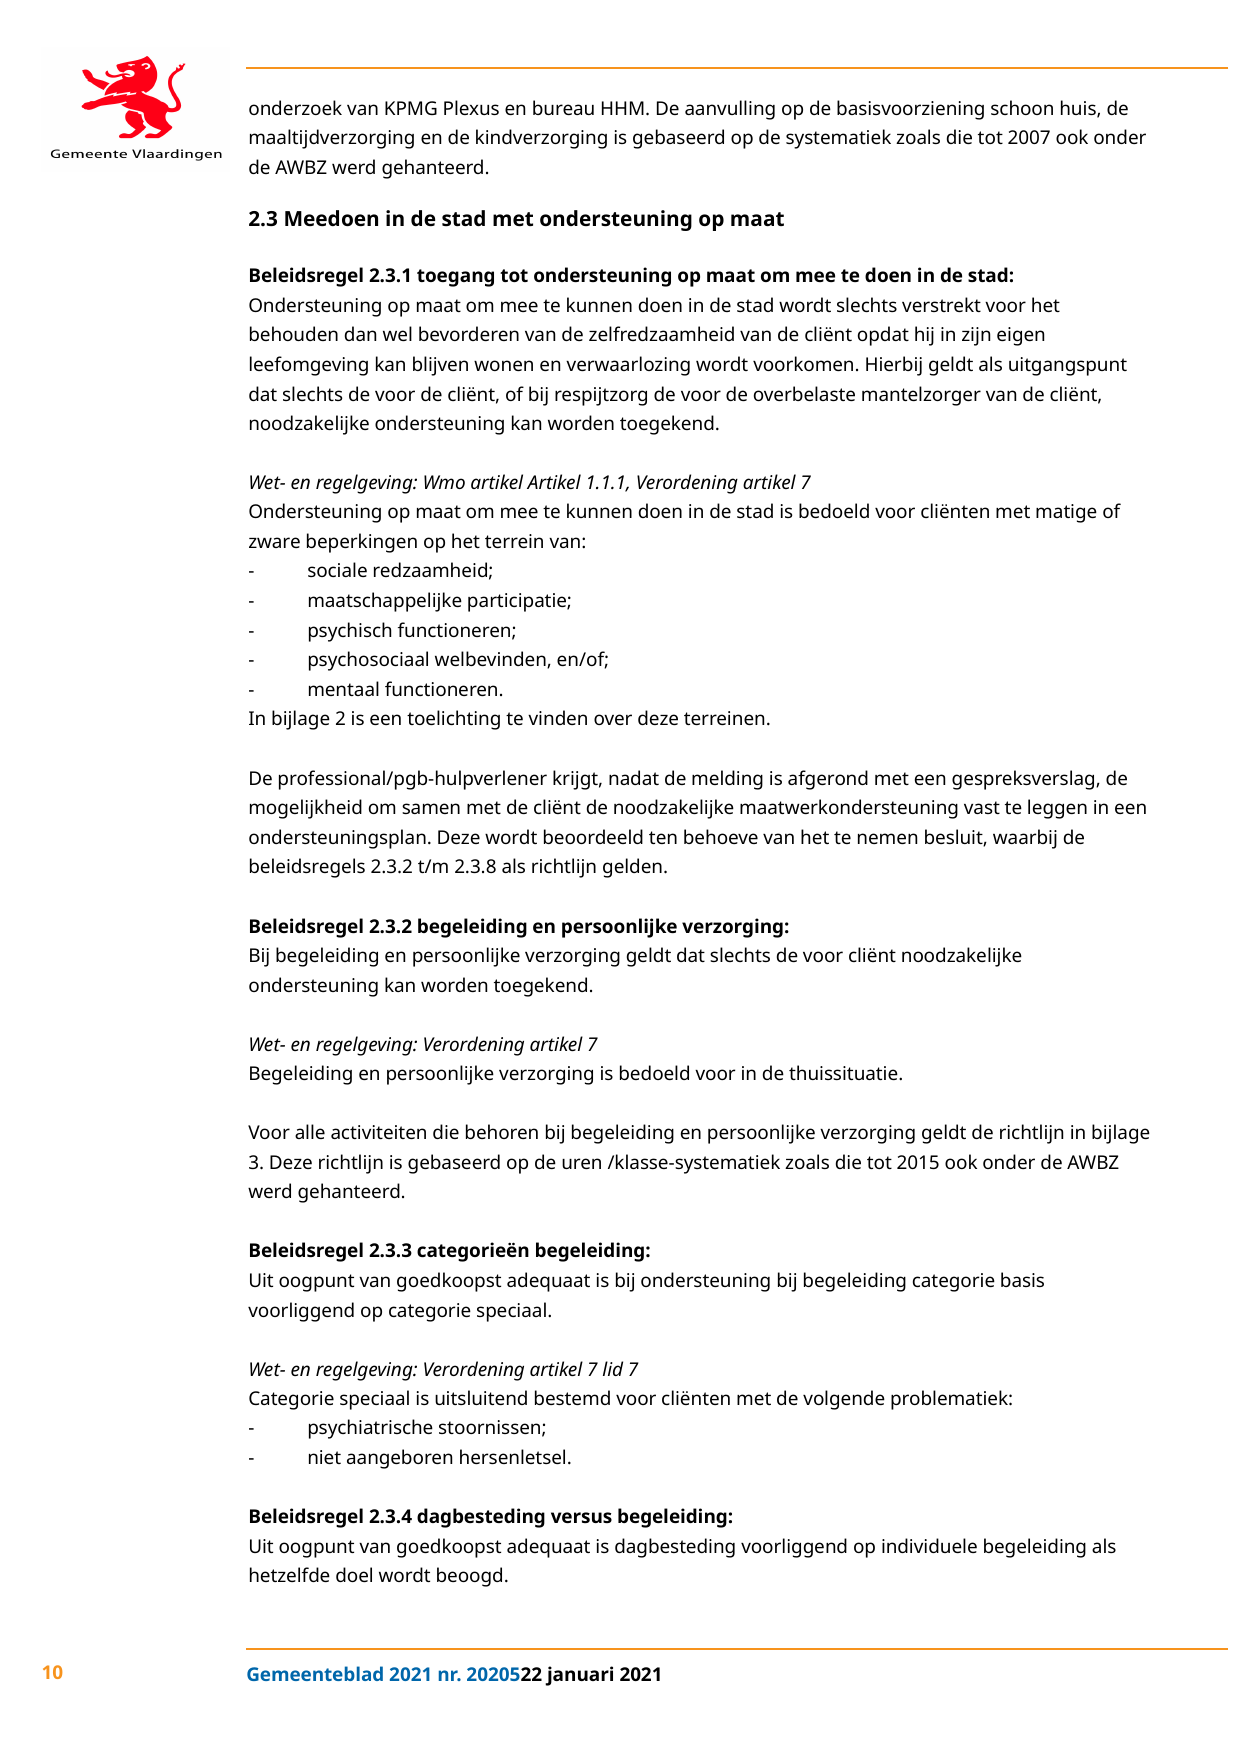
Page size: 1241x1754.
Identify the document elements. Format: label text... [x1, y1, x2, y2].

list niet aangeboren hersenletsel. [248, 1444, 1152, 1470]
text Voor alle activiteiten die behoren bij begeleiding en persoonlijke verzorging geldt de richtlijn in bijlage 3. Deze richtlijn is gebaseerd op de uren /klasse-systematiek zoals die tot 2015 ook onder de AWBZ werd gehanteerd. [248, 1119, 1152, 1204]
picture [41, 47, 231, 172]
text De professional/pgb-hulpverlener krijgt, nadat de melding is afgerond met een gespreksverslag, de mogelijkheid om samen met de cliënt de noodzakelijke maatwerkondersteuning vast te leggen in een ondersteuningsplan. Deze wordt beoordeeld ten behoeve van het te nemen besluit, waarbij de beleidsregels 2.3.2 t/m 2.3.8 als richtlijn gelden. [248, 765, 1152, 879]
text onderzoek van KPMG Plexus en bureau HHM. De aanvulling op de basisvoorziening schoon huis, de maaltijdverzorging en de kindverzorging is gebaseerd op de systematiek zoals die tot 2007 ook onder de AWBZ werd gehanteerd. [248, 95, 1152, 180]
table_header Beleidsregel 2.3.2 begeleiding en persoonlijke verzorging: Bij begeleiding en persoonlijke verzorging geldt dat slechts de voor cliënt noodzakelijke ondersteuning kan worden toegekend. Wet- en regelgeving: Verordening artikel 7 [248, 913, 1152, 1057]
table_header Beleidsregel 2.3.3 categorieën begeleiding: Uit oogpunt van goedkoopst adequaat is bij ondersteuning bij begeleiding categorie basis voorliggend op categorie speciaal. Wet- en regelgeving: Verordening artikel 7 lid 7 [248, 1238, 1152, 1382]
list maatschappelijke participatie; [248, 587, 1152, 613]
list psychisch functioneren; [248, 617, 1152, 643]
list psychiatrische stoornissen; [248, 1414, 1152, 1440]
list mentaal functioneren. [248, 676, 1152, 702]
text Ondersteuning op maat om mee te kunnen doen in de stad is bedoeld voor cliënten met matige of zware beperkingen op het terrein van: [248, 498, 1152, 554]
list psychosociaal welbevinden, en/of; [248, 646, 1152, 672]
table_header Beleidsregel 2.3.4 dagbesteding versus begeleiding: Uit oogpunt van goedkoopst adequaat is dagbesteding voorliggend op individuele begeleiding als hetzelfde doel wordt beoogd. [248, 1504, 1152, 1588]
text Begeleiding en persoonlijke verzorging is bedoeld voor in de thuissituatie. [248, 1060, 1152, 1086]
text In bijlage 2 is een toelichting te vinden over deze terreinen. [248, 706, 1152, 731]
list sociale redzaamheid; [248, 558, 1152, 583]
text Categorie speciaal is uitsluitend bestemd voor cliënten met de volgende problematiek: [248, 1385, 1152, 1411]
table_header Beleidsregel 2.3.1 toegang tot ondersteuning op maat om mee te doen in de stad: Ondersteuning op maat om mee te kunnen doen in de stad wordt slechts verstrekt voor het behouden dan wel bevorderen van de zelfredzaamheid van de cliënt opdat hij in zijn eigen leefomgeving kan blijven wonen en verwaarlozing wordt voorkomen. Hierbij geldt als uitgangspunt dat slechts de voor de cliënt, of bij respijtzorg de voor de overbelaste mantelzorger van de cliënt, noodzakelijke ondersteuning kan worden toegekend. Wet- en regelgeving: Wmo artikel Artikel 1.1.1, Verordening artikel 7 [248, 263, 1152, 495]
text 2.3 Meedoen in de stad met ondersteuning op maat [248, 204, 1152, 233]
